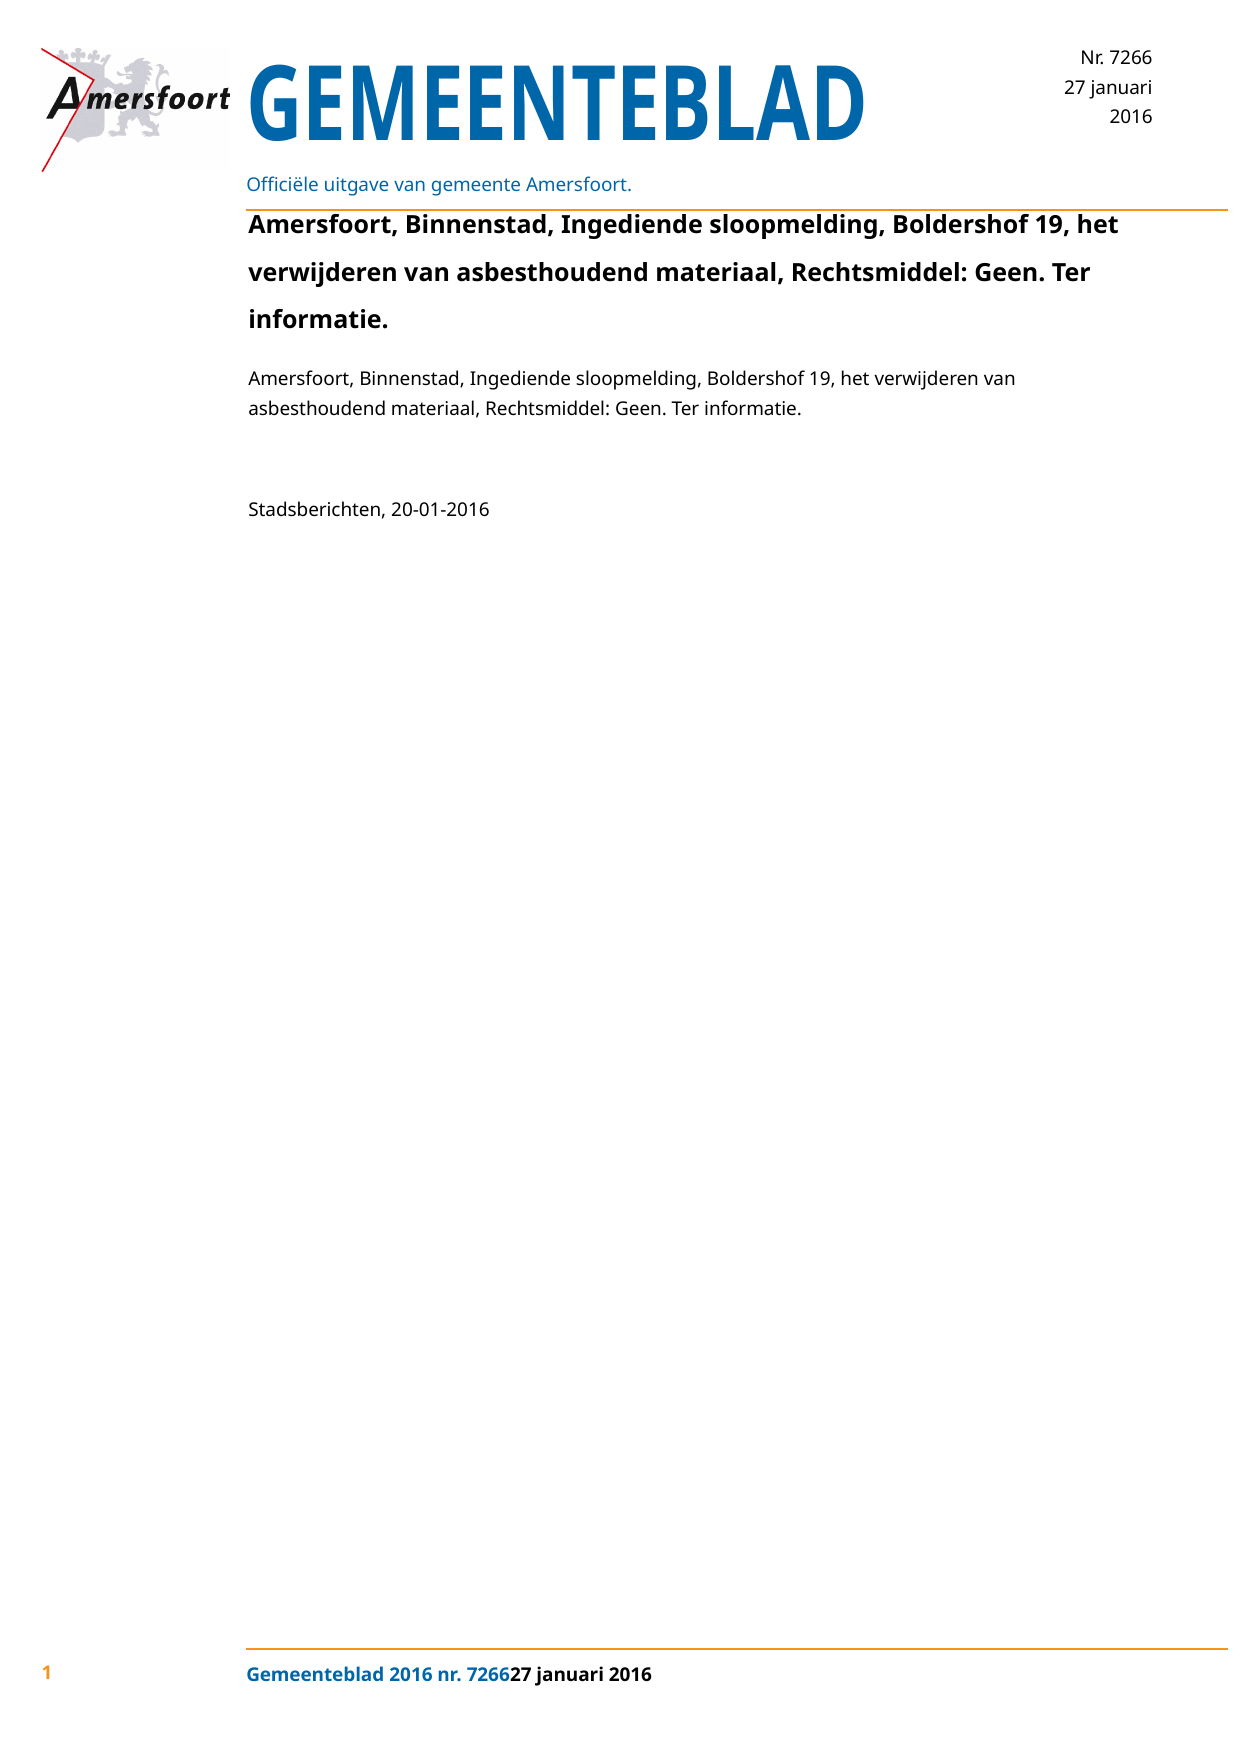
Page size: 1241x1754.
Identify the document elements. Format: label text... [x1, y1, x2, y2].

picture [41, 47, 231, 172]
text Stadsberichten, 20-01-2016 [248, 496, 1152, 522]
text Amersfoort, Binnenstad, Ingediende sloopmelding, Boldershof 19, het verwijderen van asbesthoudend materiaal, Rechtsmiddel: Geen. Ter informatie. [248, 211, 1152, 336]
text Amersfoort, Binnenstad, Ingediende sloopmelding, Boldershof 19, het verwijderen van asbesthoudend materiaal, Rechtsmiddel: Geen. Ter informatie. [248, 366, 1152, 421]
